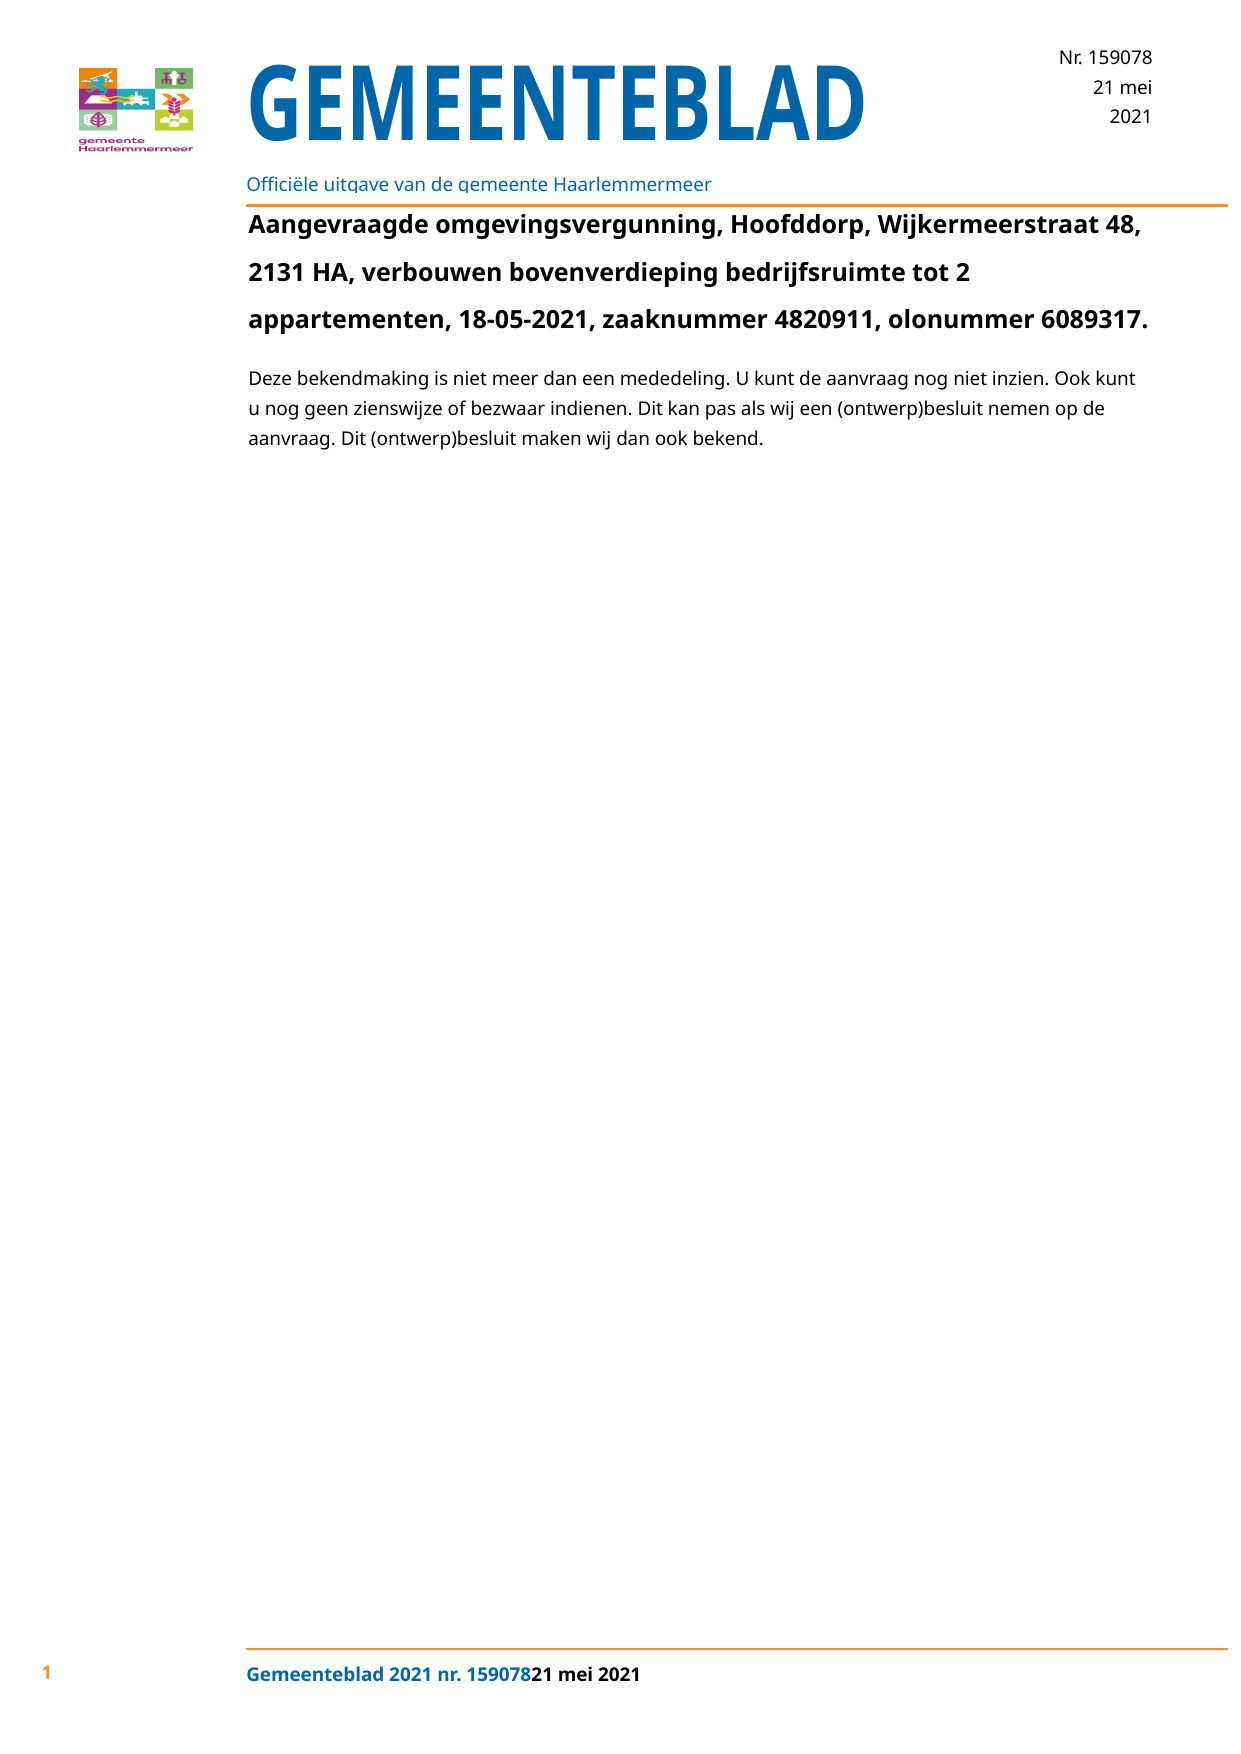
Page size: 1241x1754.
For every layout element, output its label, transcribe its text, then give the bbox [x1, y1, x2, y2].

text Aangevraagde omgevingsvergunning, Hoofddorp, Wijkermeerstraat 48, 2131 HA, verbouwen bovenverdieping bedrijfsruimte tot 2 appartementen, 18-05-2021, zaaknummer 4820911, olonummer 6089317. [248, 207, 1152, 336]
picture [41, 47, 231, 172]
text Deze bekendmaking is niet meer dan een mededeling. U kunt de aanvraag nog niet inzien. Ook kunt u nog geen zienswijze of bezwaar indienen. Dit kan pas als wij een (ontwerp)besluit nemen op de aanvraag. Dit (ontwerp)besluit maken wij dan ook bekend. [248, 366, 1152, 450]
